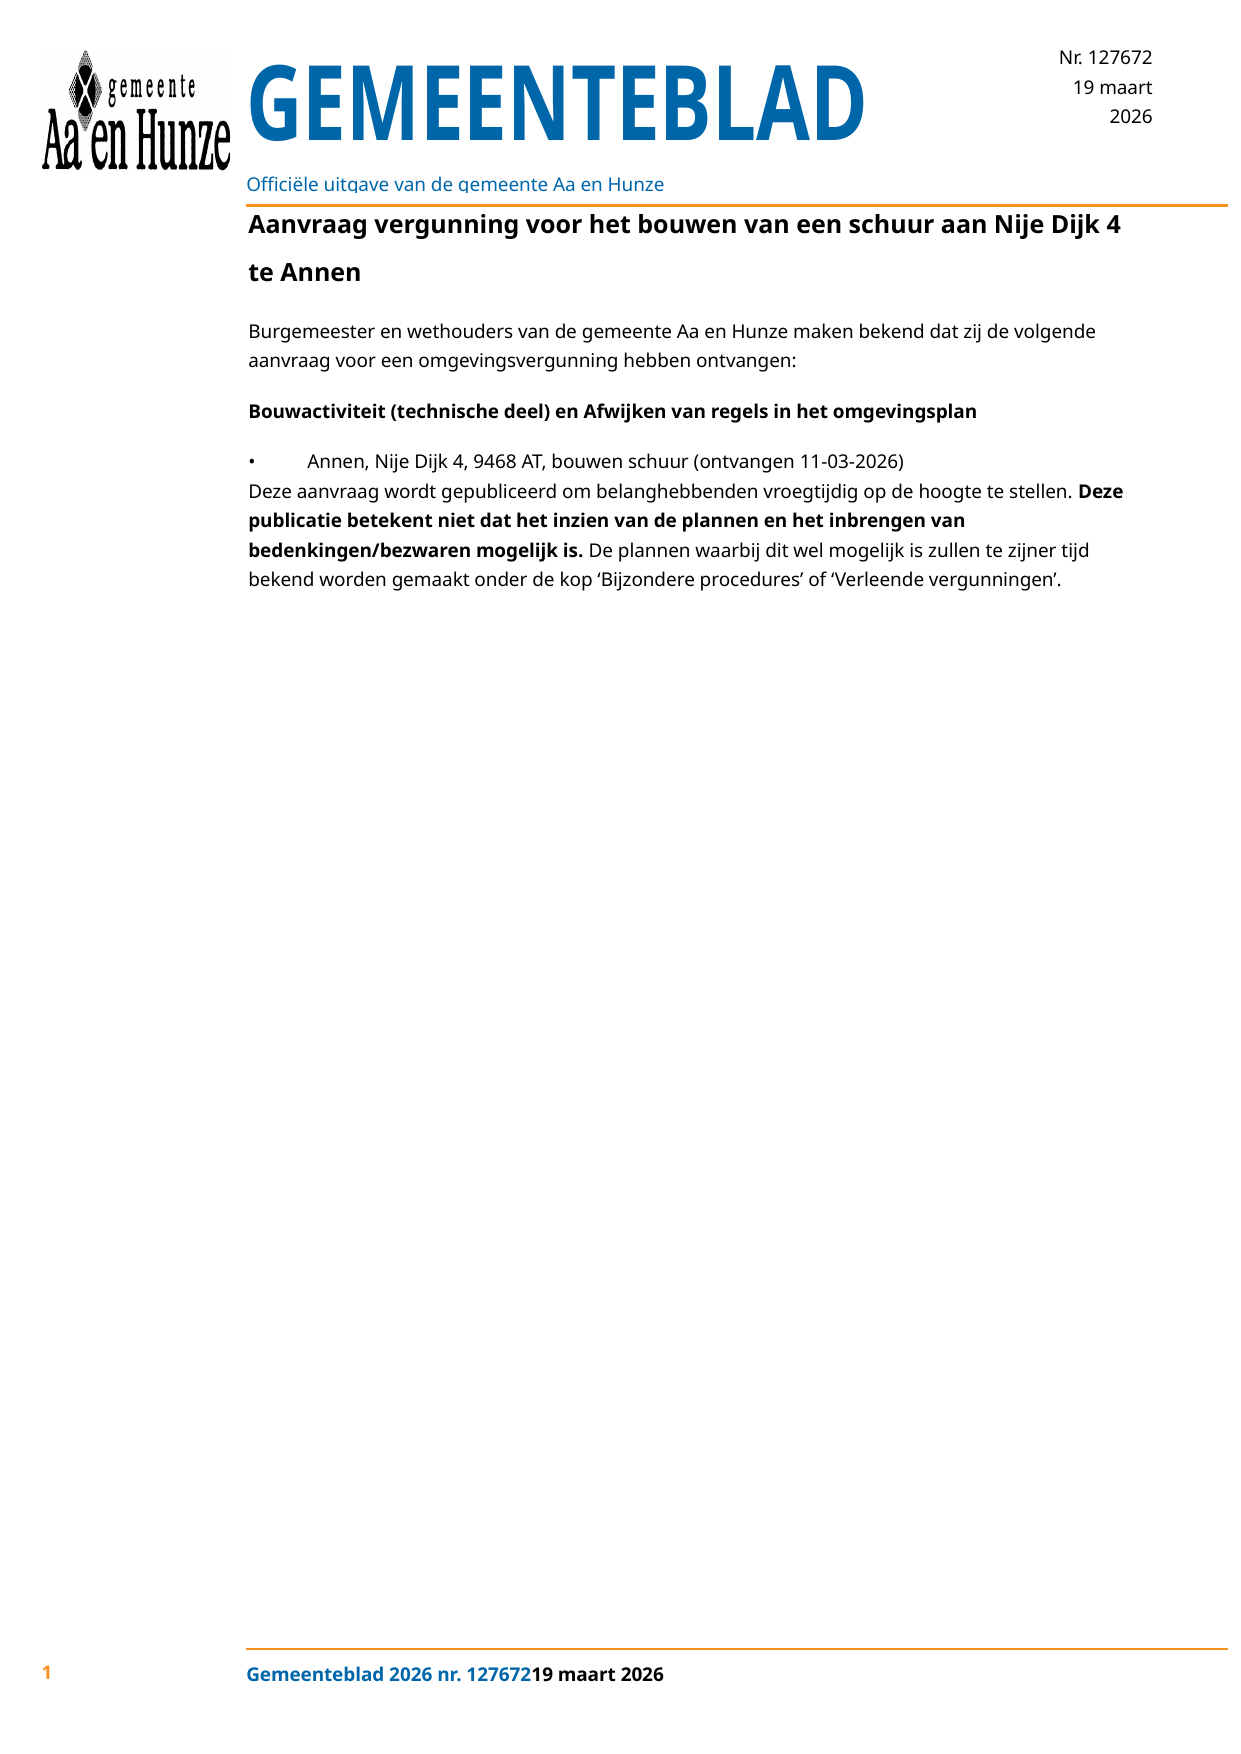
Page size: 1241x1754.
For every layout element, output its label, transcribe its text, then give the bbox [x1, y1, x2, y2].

text Deze aanvraag wordt gepubliceerd om belanghebbenden vroegtijdig op de hoogte te stellen. Deze publicatie betekent niet dat het inzien van de plannen en het inbrengen van bedenkingen/bezwaren mogelijk is. De plannen waarbij dit wel mogelijk is zullen te zijner tijd bekend worden gemaakt onder de kop ‘Bijzondere procedures’ of ‘Verleende vergunningen’. [248, 478, 1152, 592]
text Burgemeester en wethouders van de gemeente Aa en Hunze maken bekend dat zij de volgende aanvraag voor een omgevingsvergunning hebben ontvangen: [248, 318, 1152, 373]
list Annen, Nije Dijk 4, 9468 AT, bouwen schuur (ontvangen 11-03-2026) [248, 448, 1152, 474]
text Bouwactiviteit (technische deel) en Afwijken van regels in het omgevingsplan [248, 398, 1152, 424]
picture [41, 47, 231, 172]
text Aanvraag vergunning voor het bouwen van een schuur aan Nije Dijk 4 te Annen [248, 207, 1152, 288]
